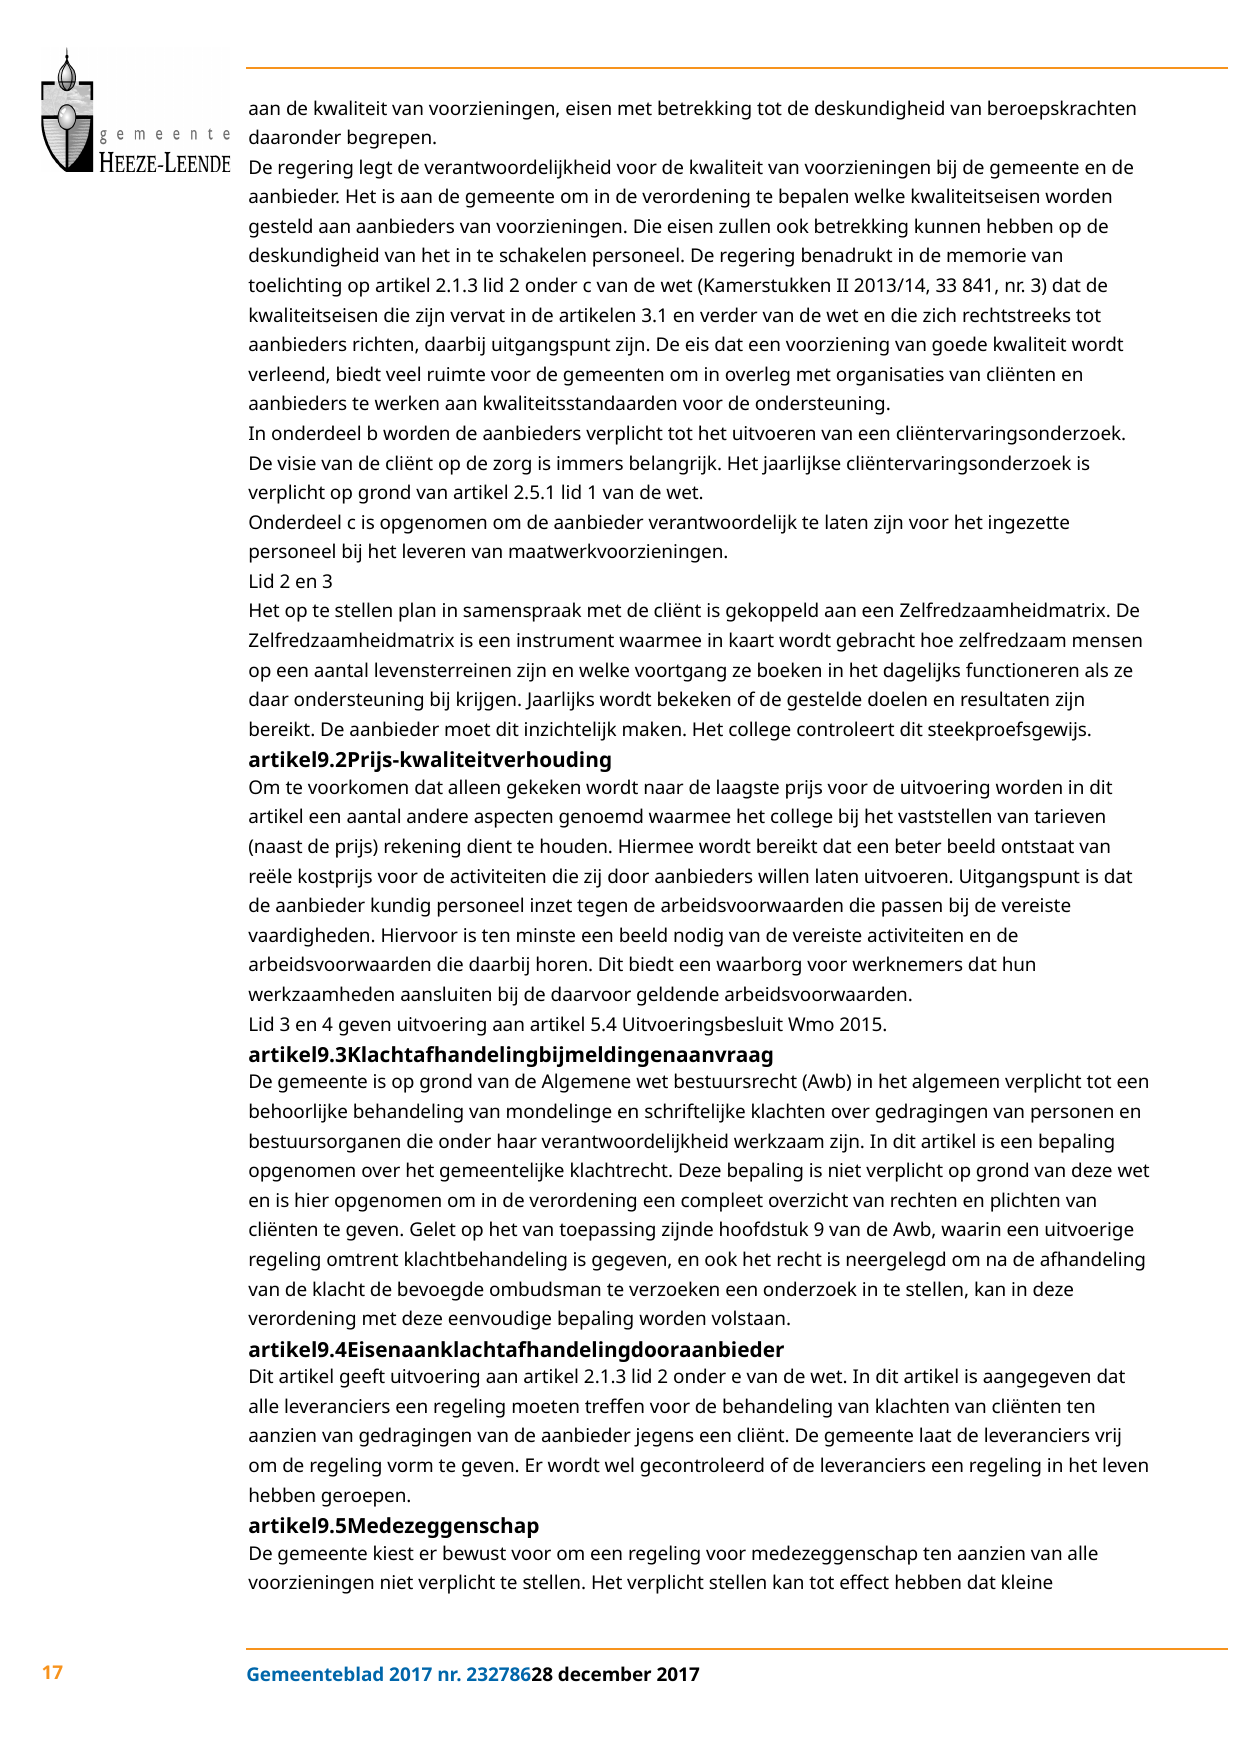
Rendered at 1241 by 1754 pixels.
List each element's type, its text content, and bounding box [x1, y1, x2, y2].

text aan de kwaliteit van voorzieningen, eisen met betrekking tot de deskundigheid van beroepskrachten daaronder begrepen. [248, 95, 1152, 150]
text artikel9.3Klachtafhandelingbijmeldingenaanvraag [248, 1040, 1152, 1069]
text Dit artikel geeft uitvoering aan artikel 2.1.3 lid 2 onder e van de wet. In dit artikel is aangegeven dat alle leveranciers een regeling moeten treffen voor de behandeling van klachten van cliënten ten aanzien van gedragingen van de aanbieder jegens een cliënt. De gemeente laat de leveranciers vrij om de regeling vorm te geven. Er wordt wel gecontroleerd of de leveranciers een regeling in het leven hebben geroepen. [248, 1363, 1152, 1507]
text Lid 2 en 3 [248, 568, 1152, 594]
text De gemeente kiest er bewust voor om een regeling voor medezeggenschap ten aanzien van alle voorzieningen niet verplicht te stellen. Het verplicht stellen kan tot effect hebben dat kleine [248, 1540, 1152, 1595]
text Om te voorkomen dat alleen gekeken wordt naar de laagste prijs voor de uitvoering worden in dit artikel een aantal andere aspecten genoemd waarmee het college bij het vaststellen van tarieven (naast de prijs) rekening dient te houden. Hiermee wordt bereikt dat een beter beeld ontstaat van reële kostprijs voor de activiteiten die zij door aanbieders willen laten uitvoeren. Uitgangspunt is dat de aanbieder kundig personeel inzet tegen de arbeidsvoorwaarden die passen bij de vereiste vaardigheden. Hiervoor is ten minste een beeld nodig van de vereiste activiteiten en de arbeidsvoorwaarden die daarbij horen. Dit biedt een waarborg voor werknemers dat hun werkzaamheden aansluiten bij de daarvoor geldende arbeidsvoorwaarden. [248, 774, 1152, 1007]
picture [41, 47, 231, 172]
text De gemeente is op grond van de Algemene wet bestuursrecht (Awb) in het algemeen verplicht tot een behoorlijke behandeling van mondelinge en schriftelijke klachten over gedragingen van personen en bestuursorganen die onder haar verantwoordelijkheid werkzaam zijn. In dit artikel is een bepaling opgenomen over het gemeentelijke klachtrecht. Deze bepaling is niet verplicht op grond van deze wet en is hier opgenomen om in de verordening een compleet overzicht van rechten en plichten van cliënten te geven. Gelet op het van toepassing zijnde hoofdstuk 9 van de Awb, waarin een uitvoerige regeling omtrent klachtbehandeling is gegeven, en ook het recht is neergelegd om na de afhandeling van de klacht de bevoegde ombudsman te verzoeken een onderzoek in te stellen, kan in deze verordening met deze eenvoudige bepaling worden volstaan. [248, 1069, 1152, 1331]
text Onderdeel c is opgenomen om de aanbieder verantwoordelijk te laten zijn voor het ingezette personeel bij het leveren van maatwerkvoorzieningen. [248, 509, 1152, 564]
text Lid 3 en 4 geven uitvoering aan artikel 5.4 Uitvoeringsbesluit Wmo 2015. [248, 1011, 1152, 1036]
text Het op te stellen plan in samenspraak met de cliënt is gekoppeld aan een Zelfredzaamheidmatrix. De Zelfredzaamheidmatrix is een instrument waarmee in kaart wordt gebracht hoe zelfredzaam mensen op een aantal levensterreinen zijn en welke voortgang ze boeken in het dagelijks functioneren als ze daar ondersteuning bij krijgen. Jaarlijks wordt bekeken of de gestelde doelen en resultaten zijn bereikt. De aanbieder moet dit inzichtelijk maken. Het college controleert dit steekproefsgewijs. [248, 598, 1152, 742]
text artikel9.4Eisenaanklachtafhandelingdooraanbieder [248, 1335, 1152, 1363]
text artikel9.5Medezeggenschap [248, 1511, 1152, 1540]
text In onderdeel b worden de aanbieders verplicht tot het uitvoeren van een cliëntervaringsonderzoek. De visie van de cliënt op de zorg is immers belangrijk. Het jaarlijkse cliëntervaringsonderzoek is verplicht op grond van artikel 2.5.1 lid 1 van de wet. [248, 420, 1152, 505]
text artikel9.2Prijs-kwaliteitverhouding [248, 746, 1152, 774]
text De regering legt de verantwoordelijkheid voor de kwaliteit van voorzieningen bij de gemeente en de aanbieder. Het is aan de gemeente om in de verordening te bepalen welke kwaliteitseisen worden gesteld aan aanbieders van voorzieningen. Die eisen zullen ook betrekking kunnen hebben op de deskundigheid van het in te schakelen personeel. De regering benadrukt in de memorie van toelichting op artikel 2.1.3 lid 2 onder c van de wet (Kamerstukken II 2013/14, 33 841, nr. 3) dat de kwaliteitseisen die zijn vervat in de artikelen 3.1 en verder van de wet en die zich rechtstreeks tot aanbieders richten, daarbij uitgangspunt zijn. De eis dat een voorziening van goede kwaliteit wordt verleend, biedt veel ruimte voor de gemeenten om in overleg met organisaties van cliënten en aanbieders te werken aan kwaliteitsstandaarden voor de ondersteuning. [248, 154, 1152, 416]
